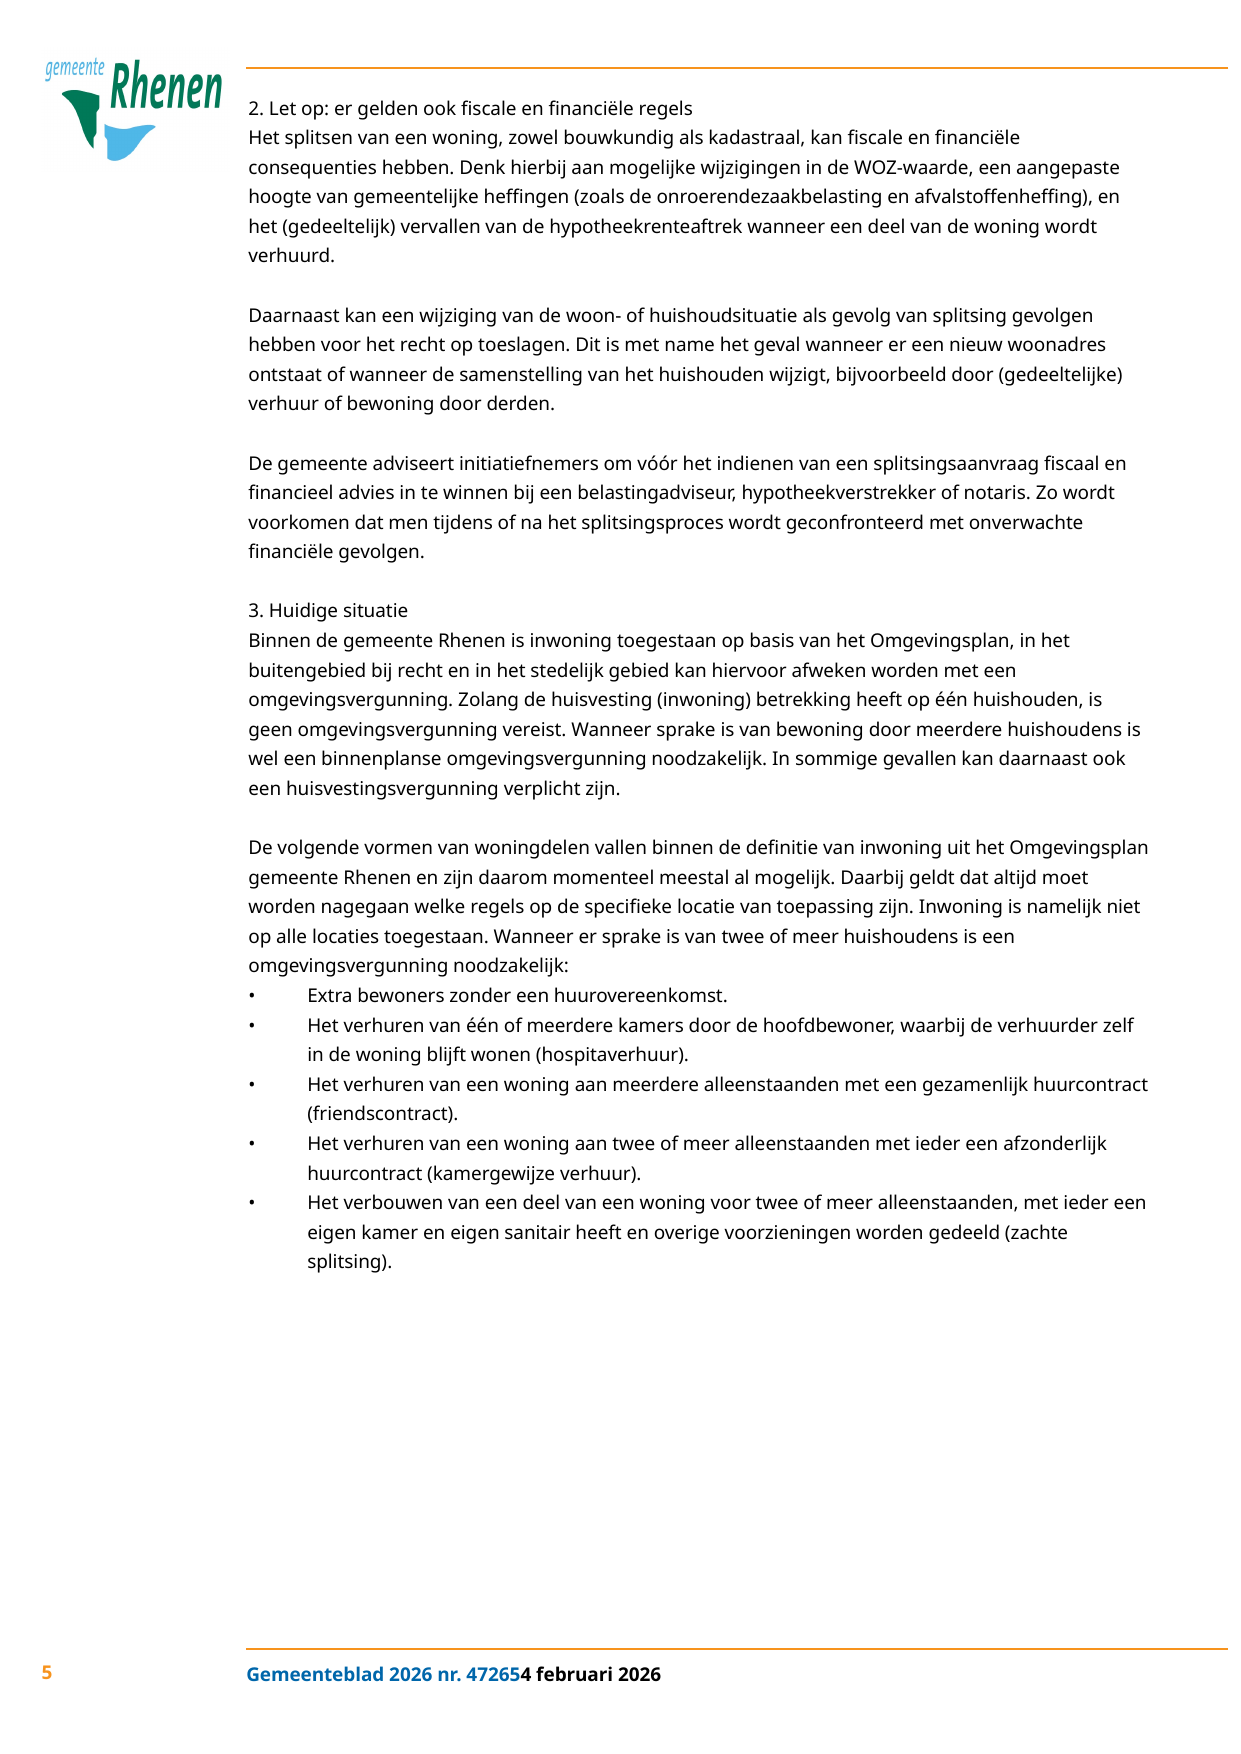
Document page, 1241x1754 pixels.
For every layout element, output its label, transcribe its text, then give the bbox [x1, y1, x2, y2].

list Het verbouwen van een deel van een woning voor twee of meer alleenstaanden, met ieder een eigen kamer en eigen sanitair heeft en overige voorzieningen worden gedeeld (zachte splitsing). [248, 1189, 1152, 1274]
list Extra bewoners zonder een huurovereenkomst. [248, 982, 1152, 1008]
text De gemeente adviseert initiatiefnemers om vóór het indienen van een splitsingsaanvraag fiscaal en financieel advies in te winnen bij een belastingadviseur, hypotheekverstrekker of notaris. Zo wordt voorkomen dat men tijdens of na het splitsingsproces wordt geconfronteerd met onverwachte financiële gevolgen. [248, 450, 1152, 564]
list Het verhuren van een woning aan meerdere alleenstaanden met een gezamenlijk huurcontract (friendscontract). [248, 1071, 1152, 1126]
text 3. Huidige situatie [248, 598, 1152, 623]
text De volgende vormen van woningdelen vallen binnen de definitie van inwoning uit het Omgevingsplan gemeente Rhenen en zijn daarom momenteel meestal al mogelijk. Daarbij geldt dat altijd moet worden nagegaan welke regels op de specifieke locatie van toepassing zijn. Inwoning is namelijk niet op alle locaties toegestaan. Wanneer er sprake is van twee of meer huishoudens is een omgevingsvergunning noodzakelijk: [248, 834, 1152, 978]
list Het verhuren van een woning aan twee of meer alleenstaanden met ieder een afzonderlijk huurcontract (kamergewijze verhuur). [248, 1130, 1152, 1186]
picture [41, 47, 231, 172]
text 2. Let op: er gelden ook fiscale en financiële regels [248, 95, 1152, 121]
text Daarnaast kan een wijziging van de woon- of huishoudsituatie als gevolg van splitsing gevolgen hebben voor het recht op toeslagen. Dit is met name het geval wanneer er een nieuw woonadres ontstaat of wanneer de samenstelling van het huishouden wijzigt, bijvoorbeeld door (gedeeltelijke) verhuur of bewoning door derden. [248, 302, 1152, 416]
list Het verhuren van één of meerdere kamers door de hoofdbewoner, waarbij de verhuurder zelf in de woning blijft wonen (hospitaverhuur). [248, 1012, 1152, 1067]
text Het splitsen van een woning, zowel bouwkundig als kadastraal, kan fiscale en financiële consequenties hebben. Denk hierbij aan mogelijke wijzigingen in de WOZ-waarde, een aangepaste hoogte van gemeentelijke heffingen (zoals de onroerendezaakbelasting en afvalstoffenheffing), en het (gedeeltelijk) vervallen van de hypotheekrenteaftrek wanneer een deel van de woning wordt verhuurd. [248, 124, 1152, 268]
text Binnen de gemeente Rhenen is inwoning toegestaan op basis van het Omgevingsplan, in het buitengebied bij recht en in het stedelijk gebied kan hiervoor afweken worden met een omgevingsvergunning. Zolang de huisvesting (inwoning) betrekking heeft op één huishouden, is geen omgevingsvergunning vereist. Wanneer sprake is van bewoning door meerdere huishoudens is wel een binnenplanse omgevingsvergunning noodzakelijk. In sommige gevallen kan daarnaast ook een huisvestingsvergunning verplicht zijn. [248, 627, 1152, 801]
